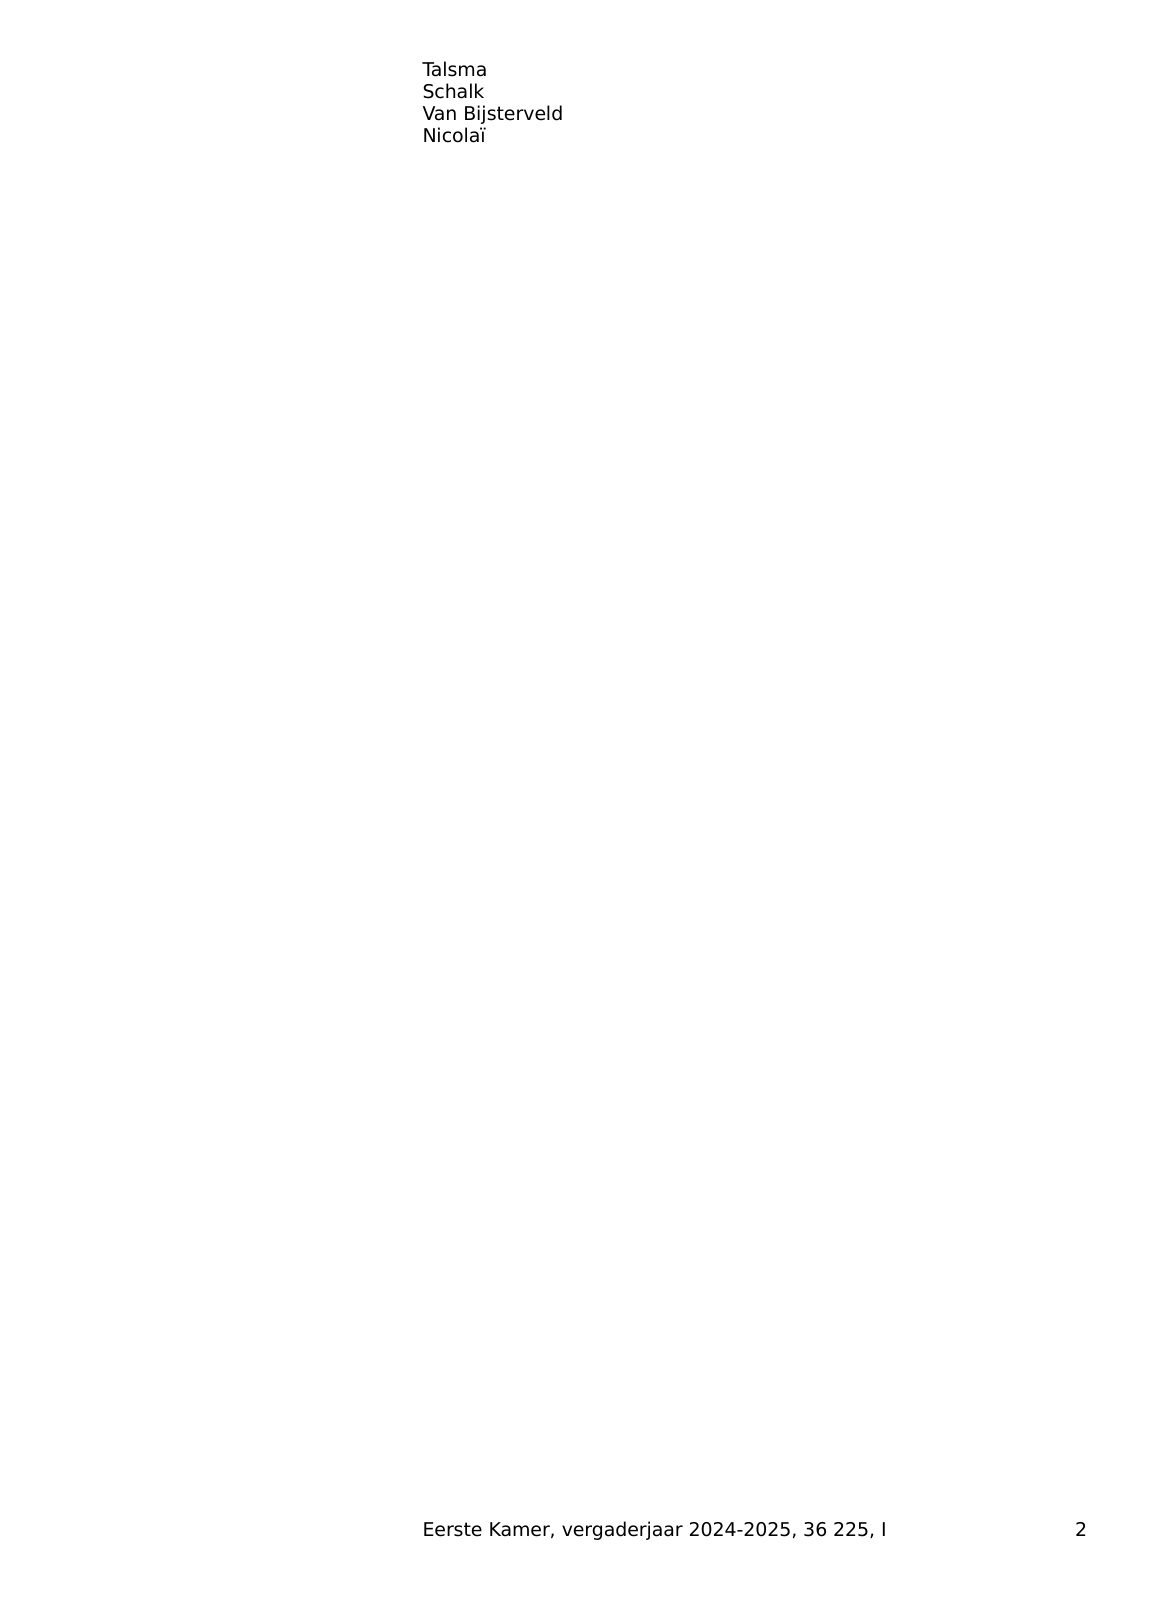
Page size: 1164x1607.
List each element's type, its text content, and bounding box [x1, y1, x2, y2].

text Talsma [422, 59, 1087, 81]
text Schalk [422, 81, 1087, 103]
text Van Bijsterveld [422, 103, 1087, 125]
text Nicolaï [422, 125, 1087, 147]
